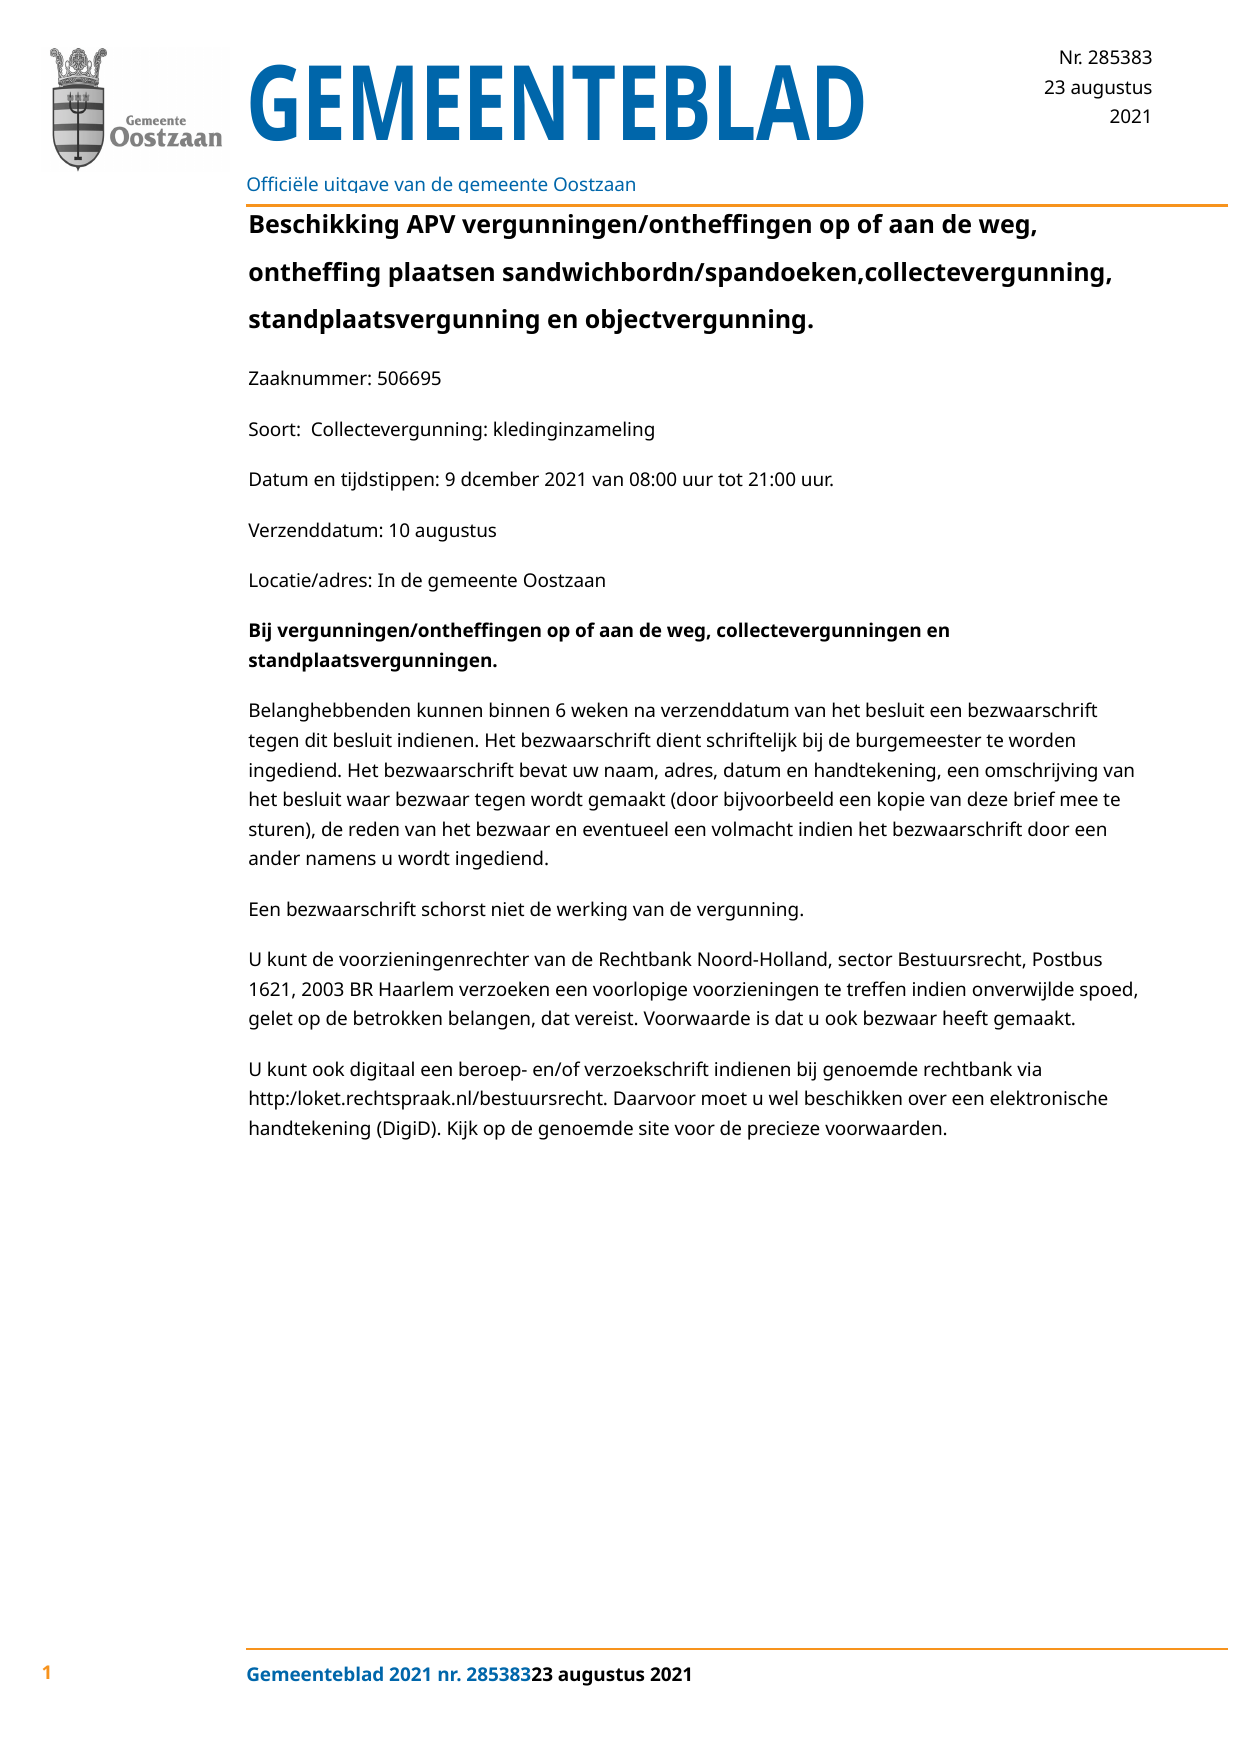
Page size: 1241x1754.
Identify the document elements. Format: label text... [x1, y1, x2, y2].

text Soort: Collectevergunning: kledinginzameling [248, 416, 1152, 442]
text Bij vergunningen/ontheffingen op of aan de weg, collectevergunningen en standplaatsvergunningen. [248, 618, 1152, 673]
text U kunt de voorzieningenrechter van de Rechtbank Noord-Holland, sector Bestuursrecht, Postbus 1621, 2003 BR Haarlem verzoeken een voorlopige voorzieningen te treffen indien onverwijlde spoed, gelet op de betrokken belangen, dat vereist. Voorwaarde is dat u ook bezwaar heeft gemaakt. [248, 946, 1152, 1031]
text Verzenddatum: 10 augustus [248, 517, 1152, 542]
text Locatie/adres: In de gemeente Oostzaan [248, 567, 1152, 593]
picture [41, 47, 231, 172]
text Belanghebbenden kunnen binnen 6 weken na verzenddatum van het besluit een bezwaarschrift tegen dit besluit indienen. Het bezwaarschrift dient schriftelijk bij de burgemeester te worden ingediend. Het bezwaarschrift bevat uw naam, adres, datum en handtekening, een omschrijving van het besluit waar bezwaar tegen wordt gemaakt (door bijvoorbeeld een kopie van deze brief mee te sturen), de reden van het bezwaar en eventueel een volmacht indien het bezwaarschrift door een ander namens u wordt ingediend. [248, 698, 1152, 871]
text Beschikking APV vergunningen/ontheffingen op of aan de weg, ontheffing plaatsen sandwichbordn/spandoeken,collectevergunning, standplaatsvergunning en objectvergunning. [248, 207, 1152, 336]
text Een bezwaarschrift schorst niet de werking van de vergunning. [248, 896, 1152, 922]
text Datum en tijdstippen: 9 dcember 2021 van 08:00 uur tot 21:00 uur. [248, 466, 1152, 492]
text Zaaknummer: 506695 [248, 366, 1152, 391]
text U kunt ook digitaal een beroep- en/of verzoekschrift indienen bij genoemde rechtbank via http:/loket.rechtspraak.nl/bestuursrecht. Daarvoor moet u wel beschikken over een elektronische handtekening (DigiD). Kijk op de genoemde site voor de precieze voorwaarden. [248, 1056, 1152, 1141]
